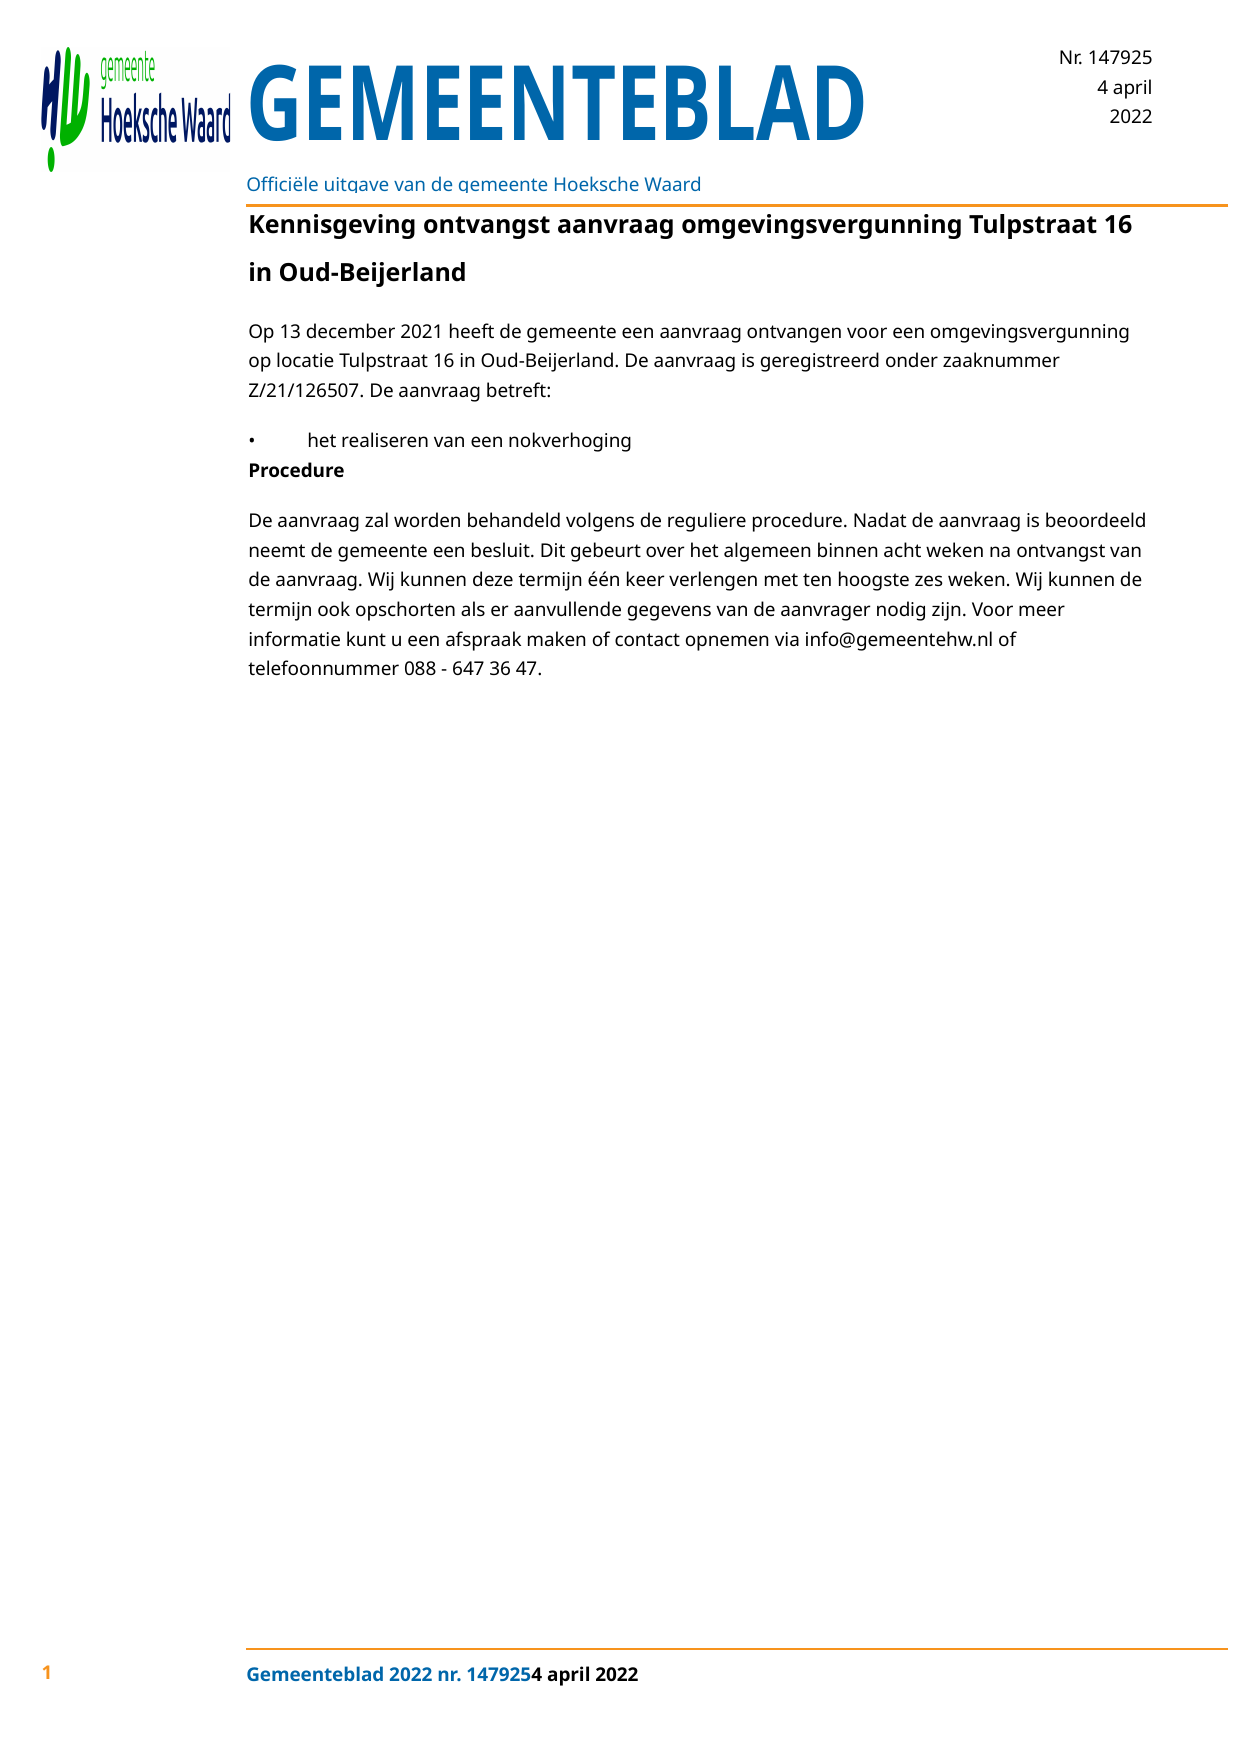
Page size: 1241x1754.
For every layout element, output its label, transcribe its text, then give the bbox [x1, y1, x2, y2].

text Procedure [248, 457, 1152, 483]
text Kennisgeving ontvangst aanvraag omgevingsvergunning Tulpstraat 16 in Oud-Beijerland [248, 207, 1152, 288]
list het realiseren van een nokverhoging [248, 427, 1152, 453]
text Op 13 december 2021 heeft de gemeente een aanvraag ontvangen voor een omgevingsvergunning op locatie Tulpstraat 16 in Oud-Beijerland. De aanvraag is geregistreerd onder zaaknummer Z/21/126507. De aanvraag betreft: [248, 318, 1152, 403]
text De aanvraag zal worden behandeld volgens de reguliere procedure. Nadat de aanvraag is beoordeeld neemt de gemeente een besluit. Dit gebeurt over het algemeen binnen acht weken na ontvangst van de aanvraag. Wij kunnen deze termijn één keer verlengen met ten hoogste zes weken. Wij kunnen de termijn ook opschorten als er aanvullende gegevens van de aanvrager nodig zijn. Voor meer informatie kunt u een afspraak maken of contact opnemen via info@gemeentehw.nl of telefoonnummer 088 - 647 36 47. [248, 507, 1152, 681]
picture [41, 47, 231, 172]
